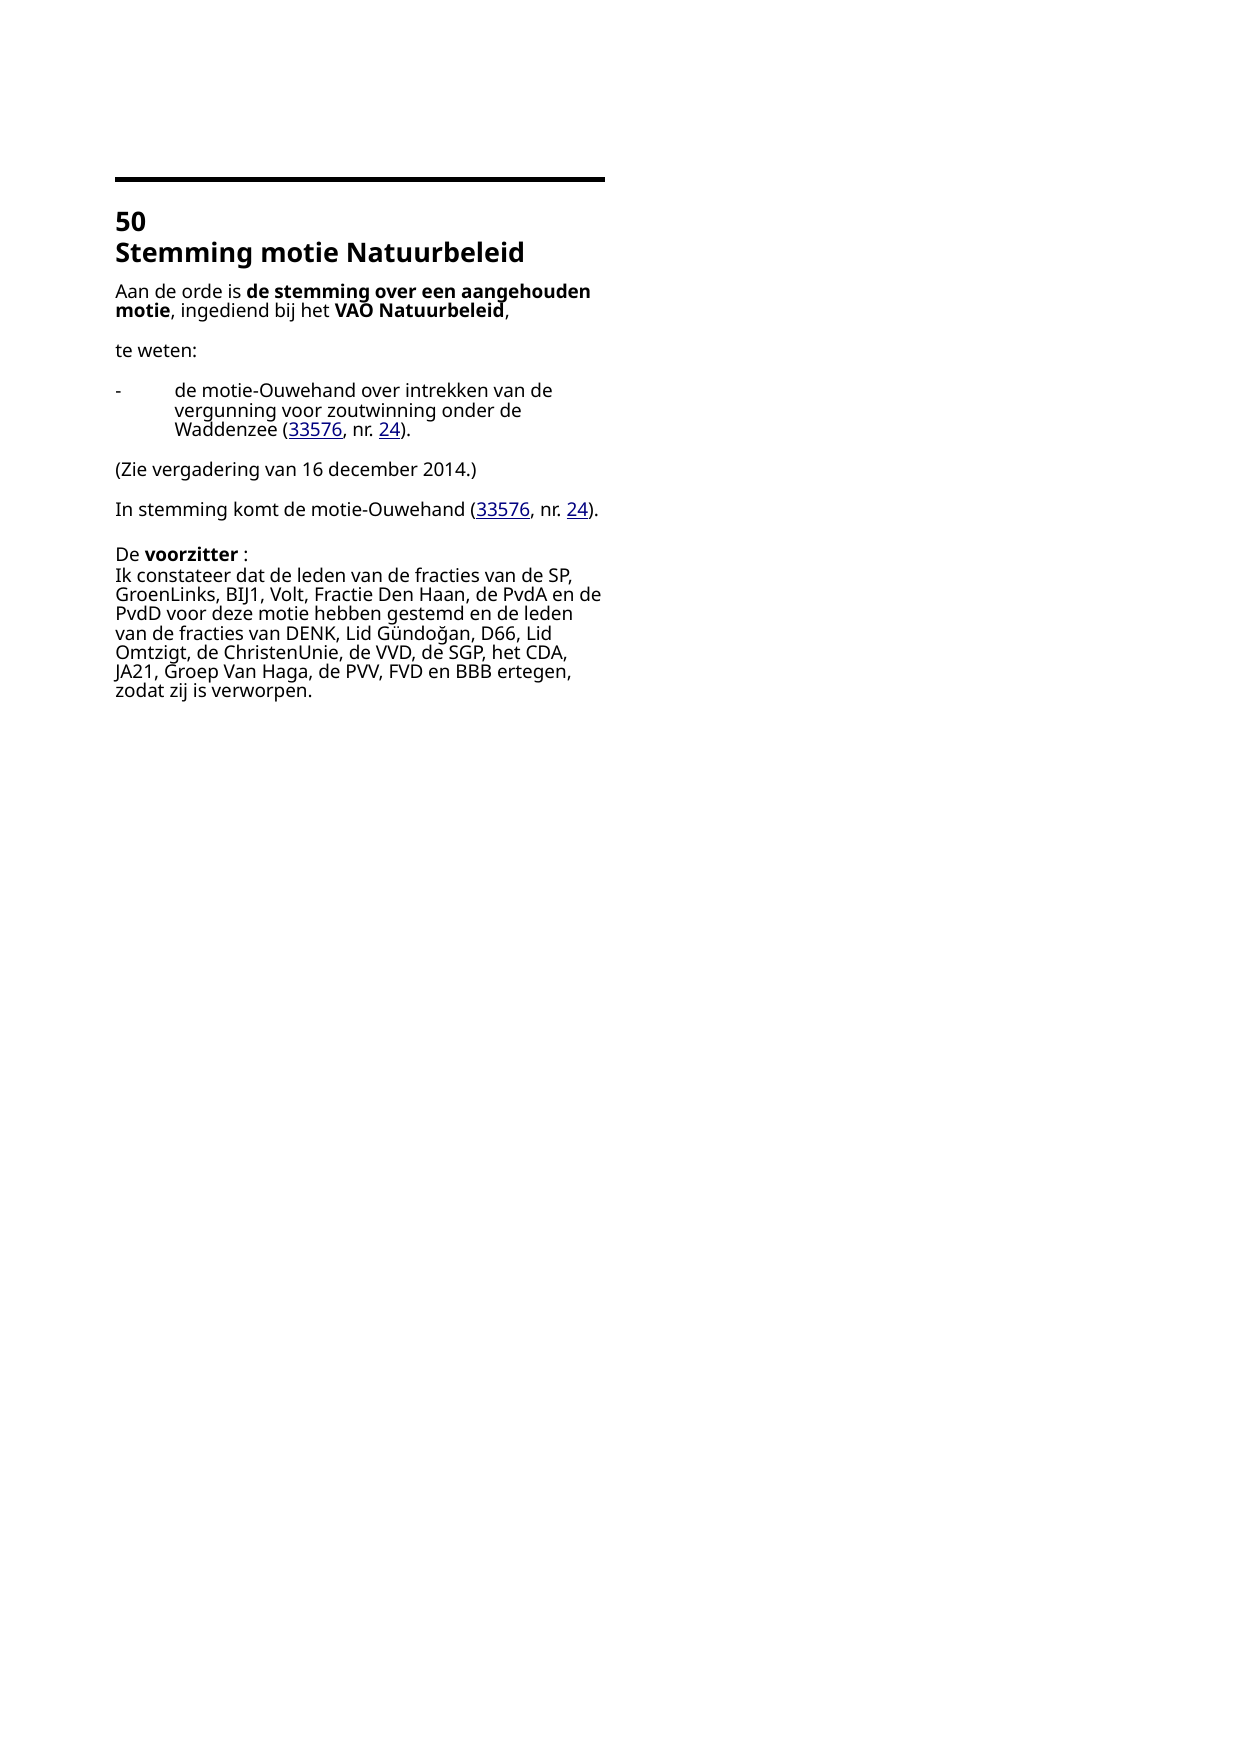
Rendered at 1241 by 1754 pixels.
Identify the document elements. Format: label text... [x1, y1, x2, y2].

text te weten: [115, 342, 605, 362]
text In stemming komt de motie-Ouwehand (33576, nr. 24). [115, 501, 605, 520]
text Aan de orde is de stemming over een aangehouden motie, ingediend bij het VAO Natuurbeleid, [115, 283, 605, 322]
text Ik constateer dat de leden van de fracties van de SP, GroenLinks, BIJ1, Volt, Fractie Den Haan, de PvdA en de PvdD voor deze motie hebben gestemd en de leden van de fracties van DENK, Lid Gündoğan, D66, Lid Omtzigt, de ChristenUnie, de VVD, de SGP, het CDA, JA21, Groep Van Haga, de PVV, FVD en BBB ertegen, zodat zij is verworpen. [115, 567, 605, 702]
text Stemming motie Natuurbeleid [115, 239, 605, 283]
text 50 [115, 203, 605, 239]
text De voorzitter : [115, 541, 605, 567]
list de motie-Ouwehand over intrekken van de vergunning voor zoutwinning onder de Waddenzee (33576, nr. 24). [115, 382, 605, 440]
text (Zie vergadering van 16 december 2014.) [115, 461, 605, 480]
